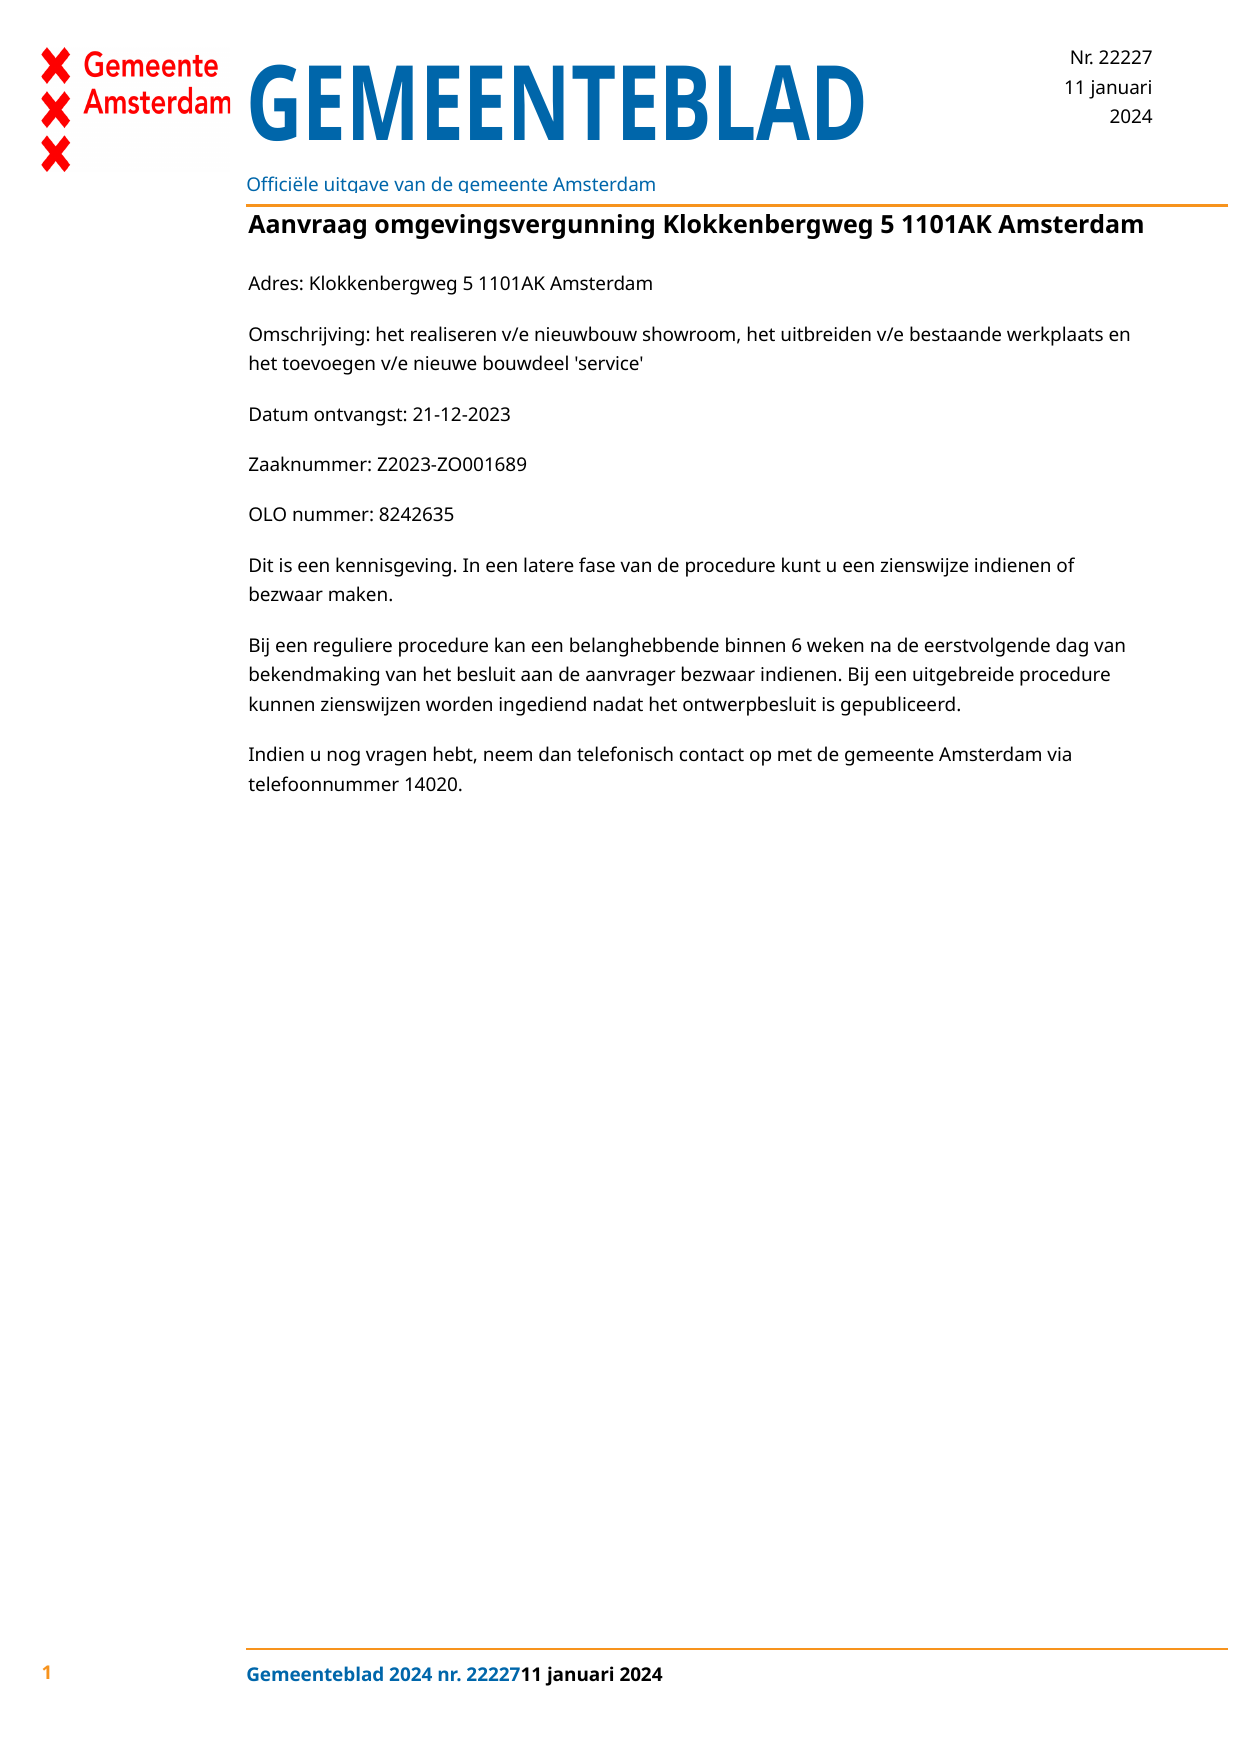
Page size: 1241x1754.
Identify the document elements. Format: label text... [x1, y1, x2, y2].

text Dit is een kennisgeving. In een latere fase van de procedure kunt u een zienswijze indienen of bezwaar maken. [248, 552, 1152, 607]
text Omschrijving: het realiseren v/e nieuwbouw showroom, het uitbreiden v/e bestaande werkplaats en het toevoegen v/e nieuwe bouwdeel 'service' [248, 321, 1152, 376]
text Indien u nog vragen hebt, neem dan telefonisch contact op met de gemeente Amsterdam via telefoonnummer 14020. [248, 742, 1152, 797]
text Adres: Klokkenbergweg 5 1101AK Amsterdam [248, 270, 1152, 296]
text Bij een reguliere procedure kan een belanghebbende binnen 6 weken na de eerstvolgende dag van bekendmaking van het besluit aan de aanvrager bezwaar indienen. Bij een uitgebreide procedure kunnen zienswijzen worden ingediend nadat het ontwerpbesluit is gepubliceerd. [248, 632, 1152, 717]
picture [41, 47, 231, 172]
text Datum ontvangst: 21-12-2023 [248, 401, 1152, 426]
text OLO nummer: 8242635 [248, 502, 1152, 527]
text Zaaknummer: Z2023-ZO001689 [248, 451, 1152, 477]
text Aanvraag omgevingsvergunning Klokkenbergweg 5 1101AK Amsterdam [248, 207, 1152, 241]
